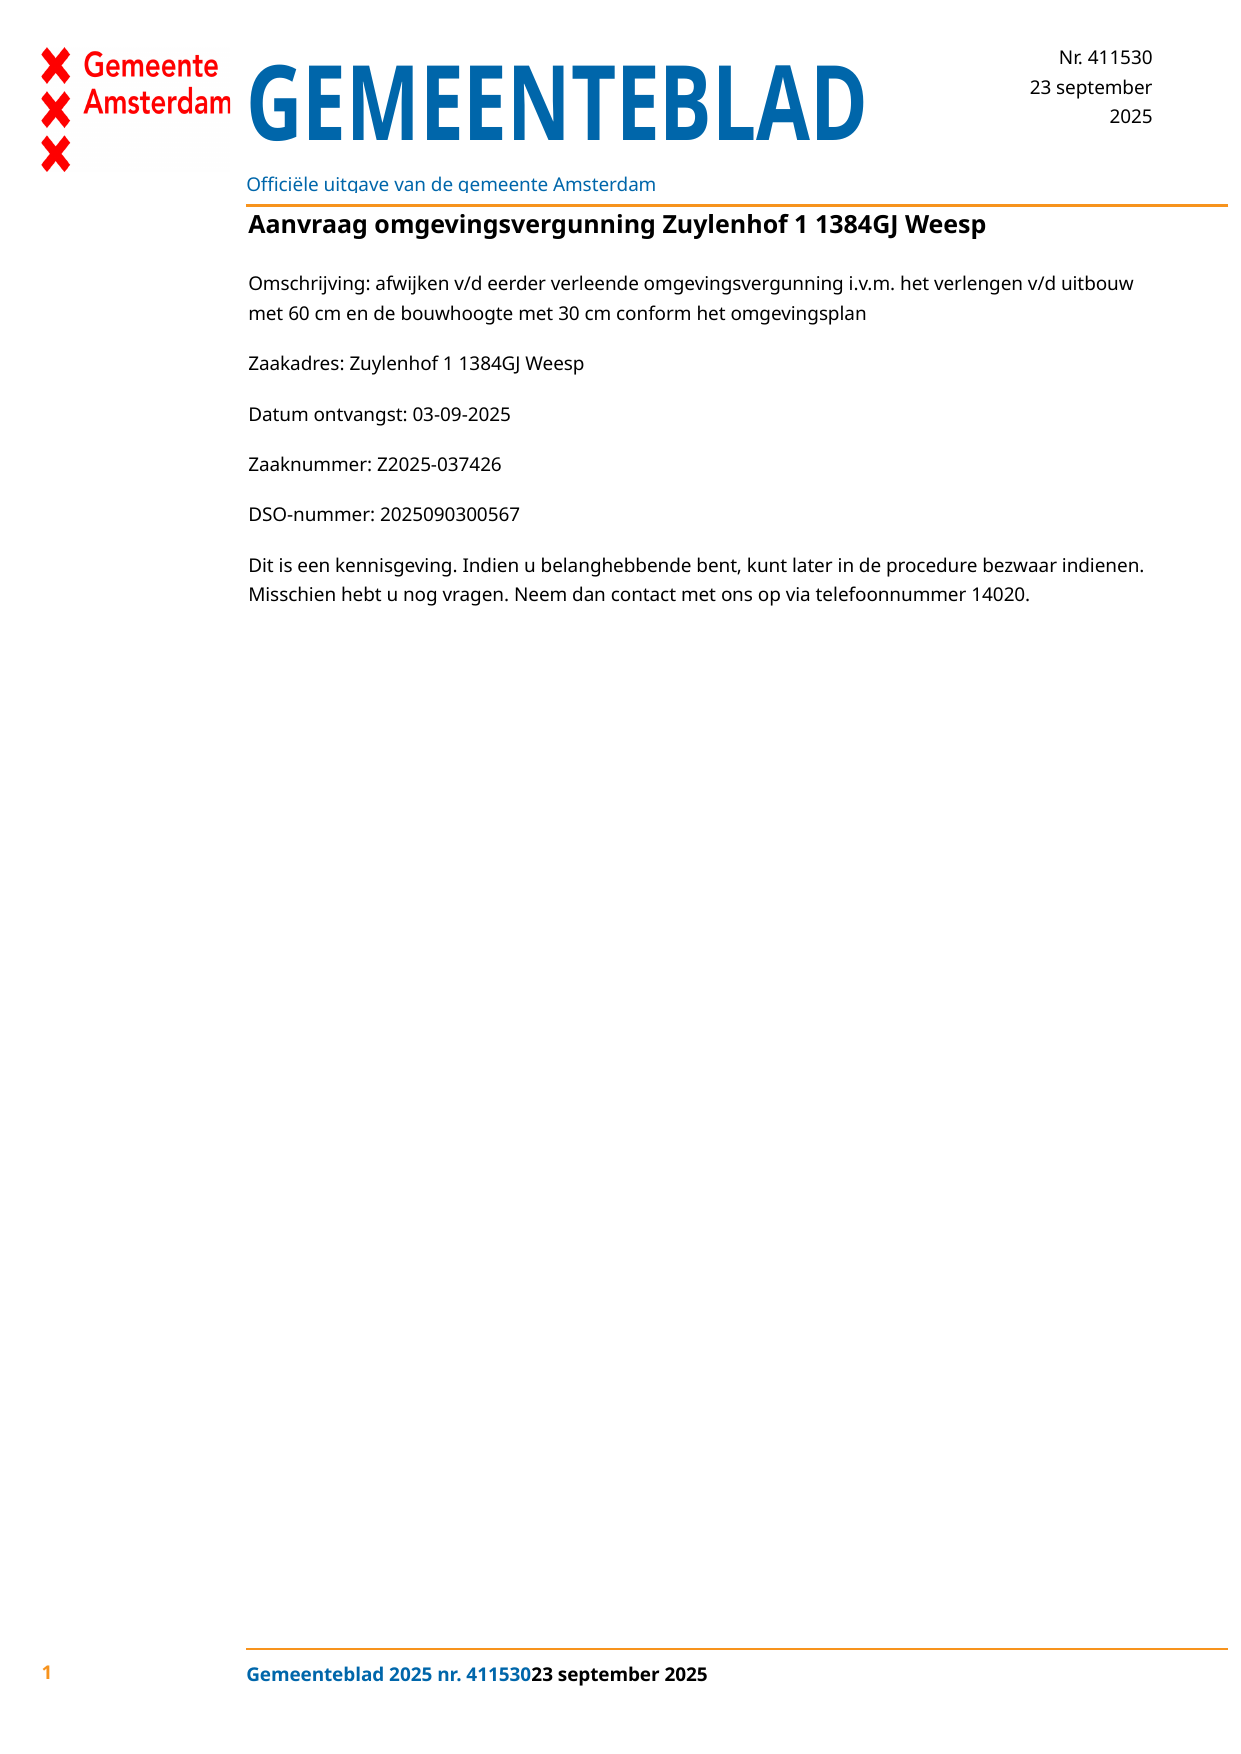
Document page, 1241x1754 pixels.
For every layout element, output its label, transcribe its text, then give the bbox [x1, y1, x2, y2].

text Dit is een kennisgeving. Indien u belanghebbende bent, kunt later in de procedure bezwaar indienen. Misschien hebt u nog vragen. Neem dan contact met ons op via telefoonnummer 14020. [248, 552, 1152, 607]
text Omschrijving: afwijken v/d eerder verleende omgevingsvergunning i.v.m. het verlengen v/d uitbouw met 60 cm en de bouwhoogte met 30 cm conform het omgevingsplan [248, 270, 1152, 326]
picture [41, 47, 231, 172]
text Zaaknummer: Z2025-037426 [248, 451, 1152, 477]
text DSO-nummer: 2025090300567 [248, 502, 1152, 527]
text Datum ontvangst: 03-09-2025 [248, 401, 1152, 426]
text Zaakadres: Zuylenhof 1 1384GJ Weesp [248, 350, 1152, 376]
text Aanvraag omgevingsvergunning Zuylenhof 1 1384GJ Weesp [248, 207, 1152, 241]
